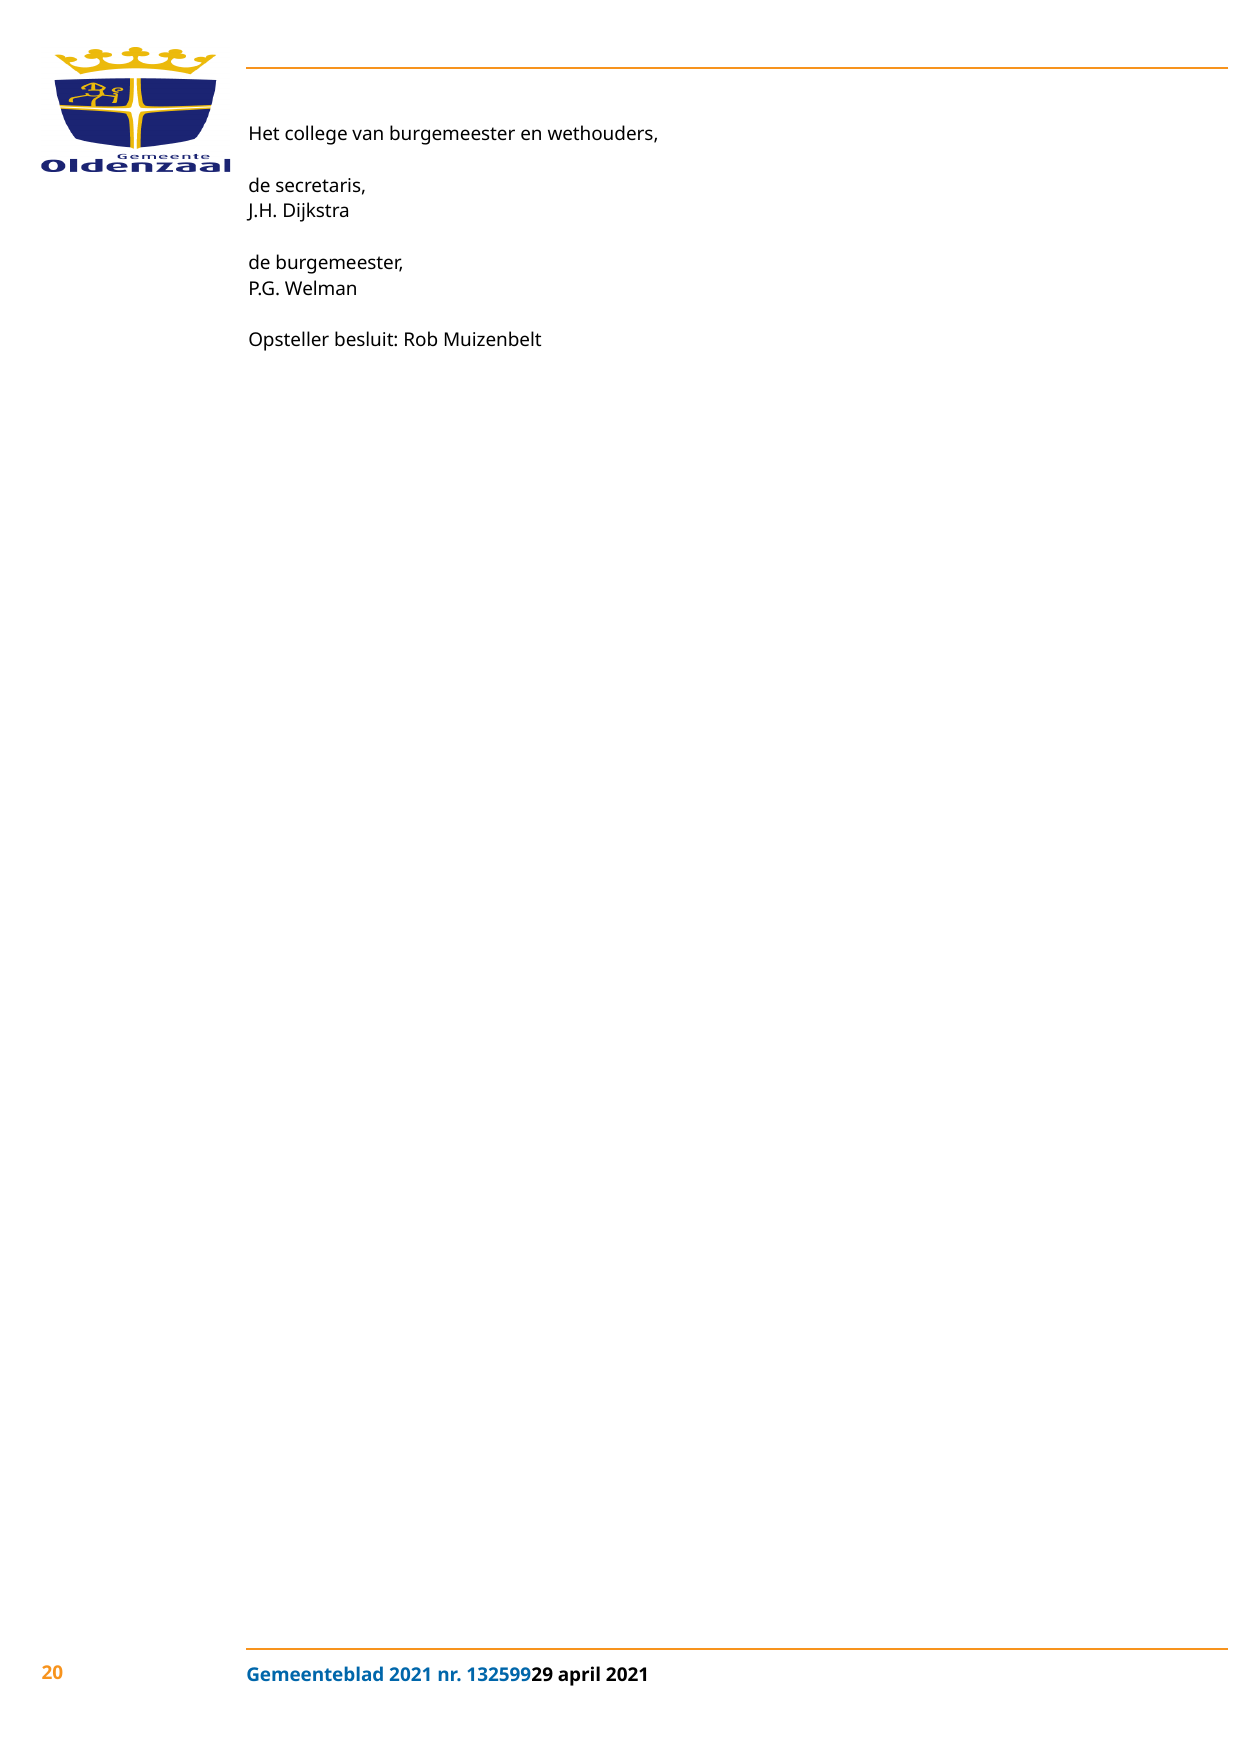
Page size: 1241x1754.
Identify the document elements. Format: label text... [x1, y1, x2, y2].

text J.H. Dijkstra [248, 198, 1152, 223]
text Het college van burgemeester en wethouders, [248, 121, 1152, 146]
text Opsteller besluit: Rob Muizenbelt [248, 326, 1152, 352]
text P.G. Welman [248, 275, 1152, 301]
text de burgemeester, [248, 249, 1152, 275]
text de secretaris, [248, 172, 1152, 198]
picture [41, 47, 231, 172]
